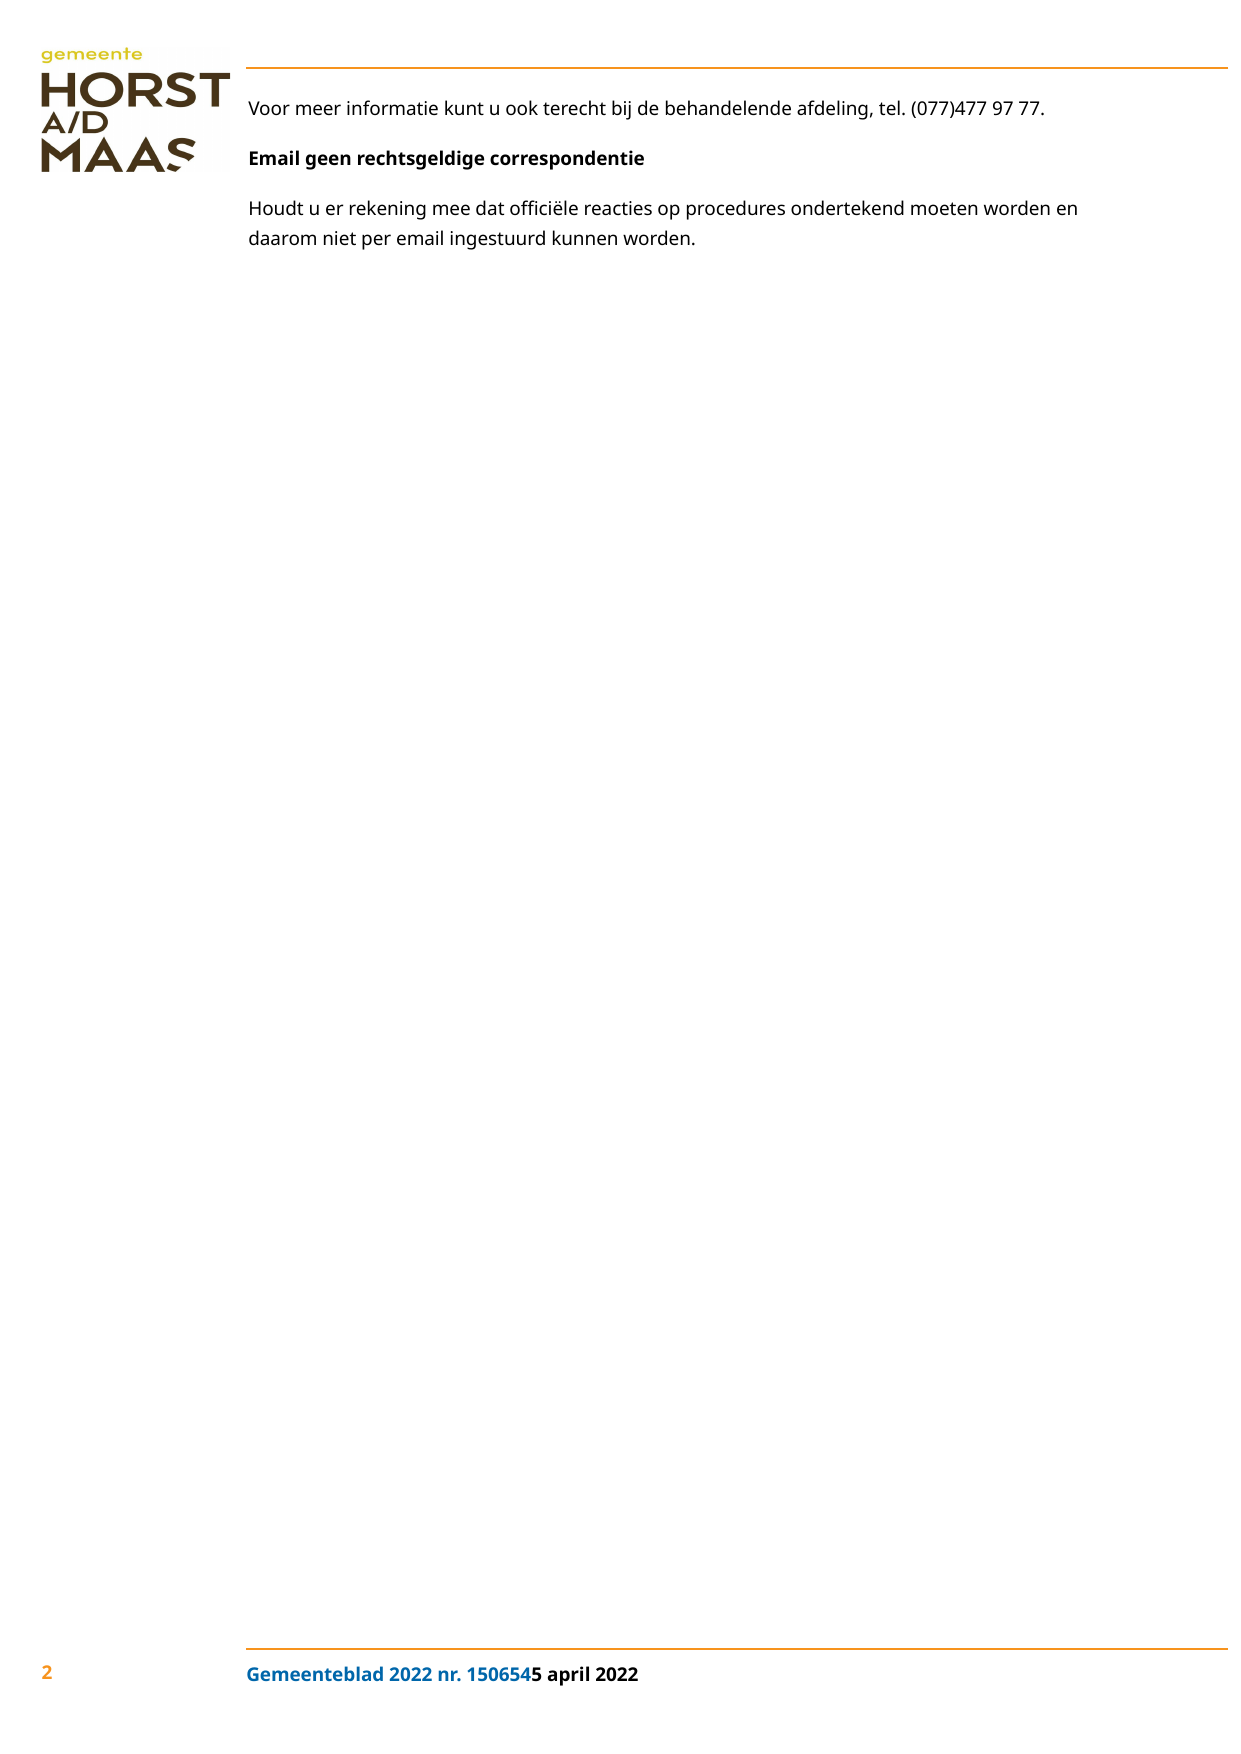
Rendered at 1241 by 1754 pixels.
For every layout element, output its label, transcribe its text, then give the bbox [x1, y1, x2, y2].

picture [41, 47, 231, 172]
text Email geen rechtsgeldige correspondentie [248, 145, 1152, 171]
text Houdt u er rekening mee dat officiële reacties op procedures ondertekend moeten worden en daarom niet per email ingestuurd kunnen worden. [248, 196, 1152, 251]
text Voor meer informatie kunt u ook terecht bij de behandelende afdeling, tel. (077)477 97 77. [248, 95, 1152, 121]
